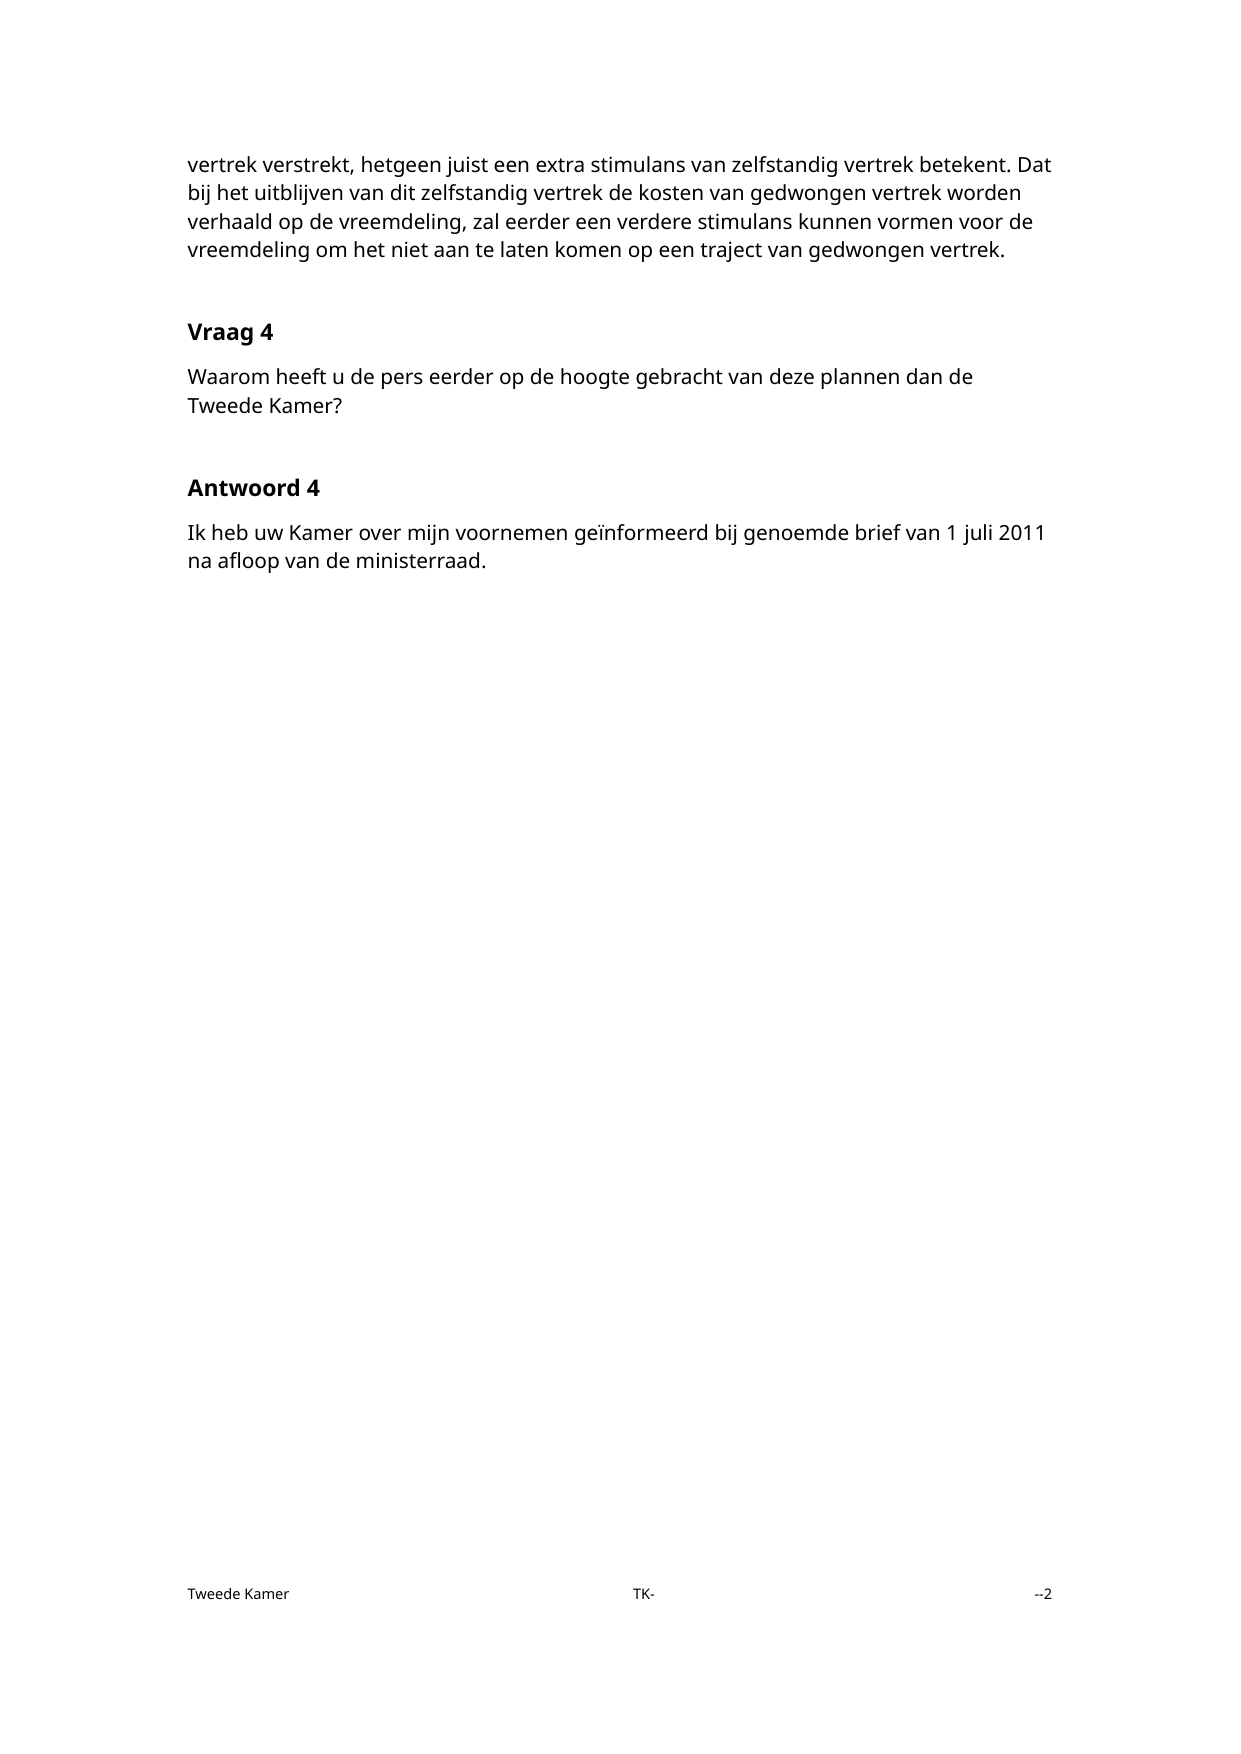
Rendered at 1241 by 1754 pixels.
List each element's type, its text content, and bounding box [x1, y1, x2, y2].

subtitle Antwoord 4 [187, 472, 1053, 503]
subtitle Vraag 4 [187, 316, 1053, 347]
text Ik heb uw Kamer over mijn voornemen geïnformeerd bij genoemde brief van 1 juli 2011 na afloop van de ministerraad. [187, 518, 1053, 575]
text vertrek verstrekt, hetgeen juist een extra stimulans van zelfstandig vertrek betekent. Dat bij het uitblijven van dit zelfstandig vertrek de kosten van gedwongen vertrek worden verhaald op de vreemdeling, zal eerder een verdere stimulans kunnen vormen voor de vreemdeling om het niet aan te laten komen op een traject van gedwongen vertrek. [187, 150, 1053, 264]
text Waarom heeft u de pers eerder op de hoogte gebracht van deze plannen dan de Tweede Kamer? [187, 362, 1053, 419]
